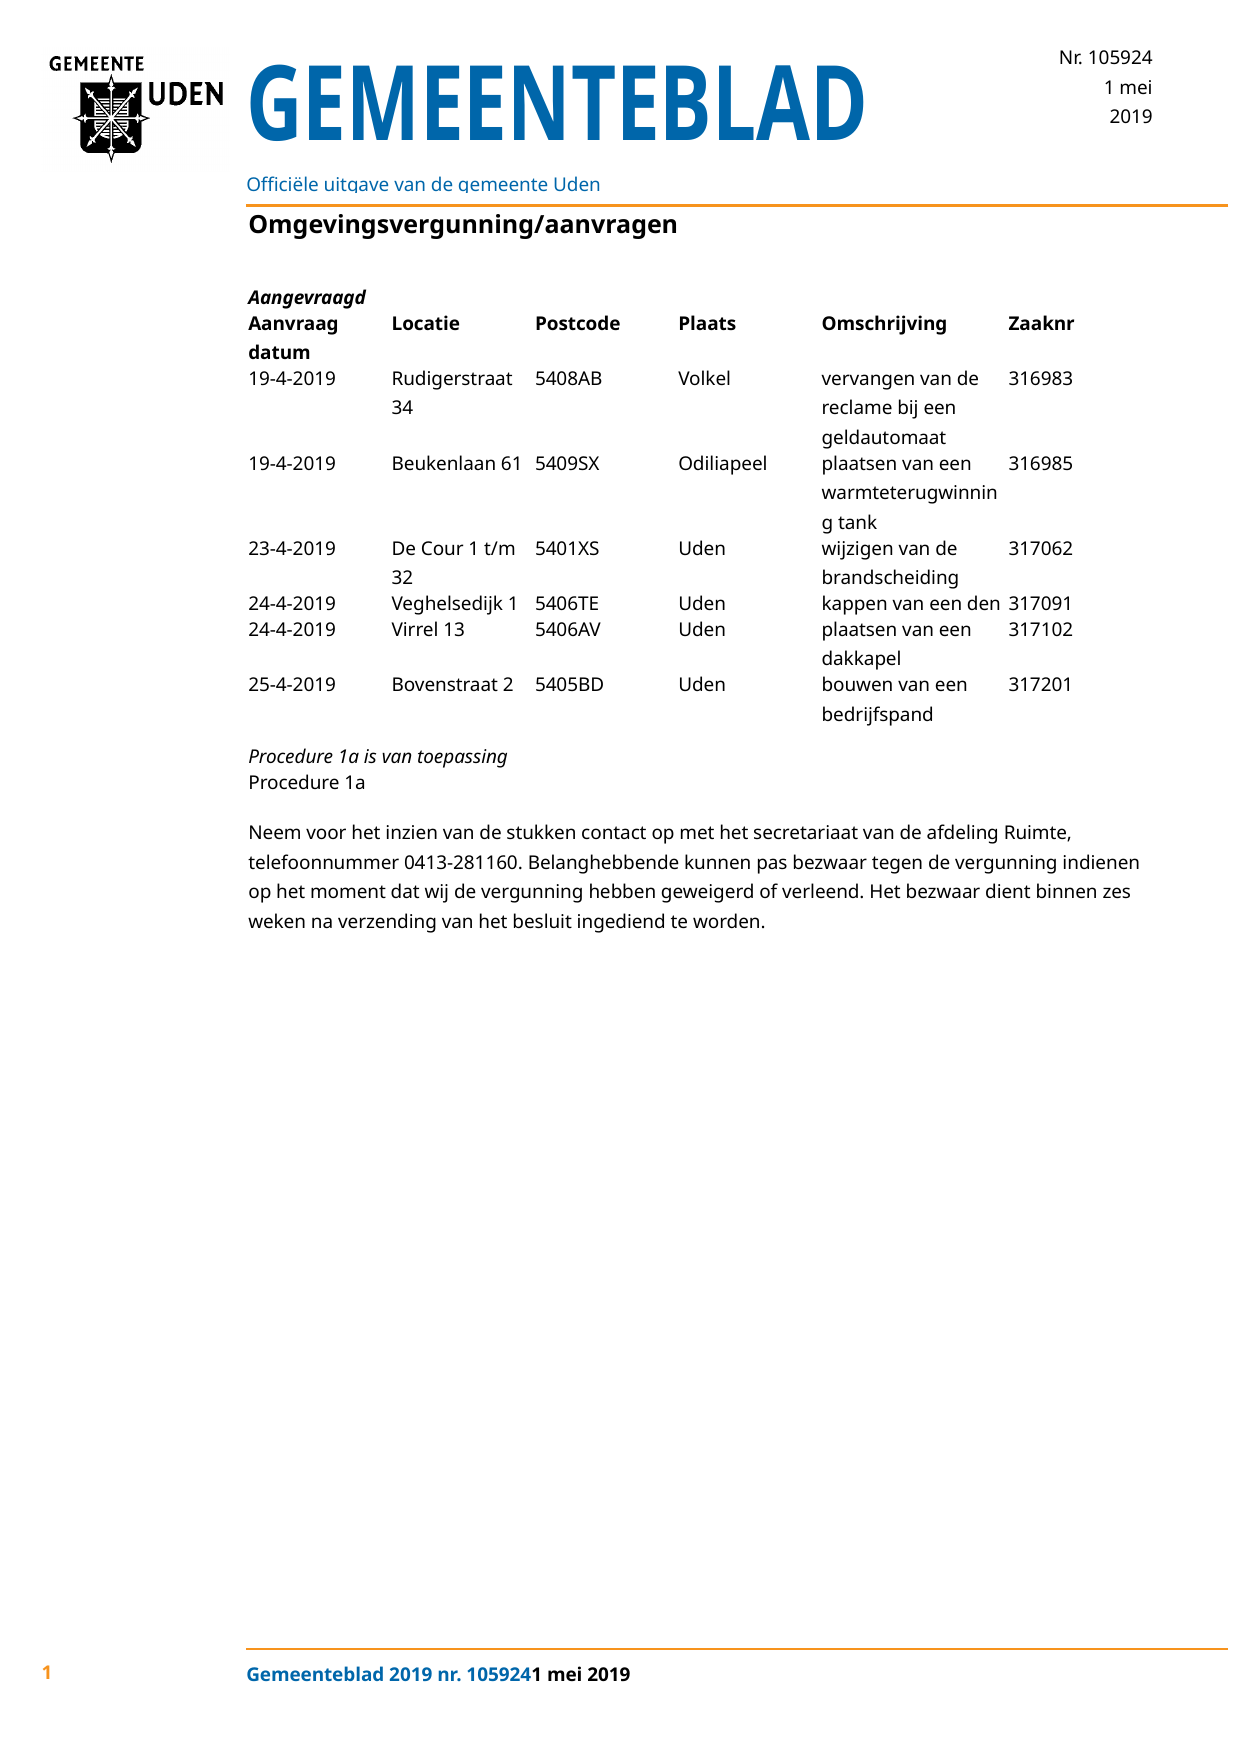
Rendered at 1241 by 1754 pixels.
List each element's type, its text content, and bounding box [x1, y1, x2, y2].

table_cell 24-4-2019 [248, 616, 391, 671]
table_header Aanvraag datum [248, 310, 391, 365]
table_cell 23-4-2019 [248, 535, 391, 590]
table_header Plaats [678, 310, 821, 365]
table_cell 317062 [1008, 535, 1152, 590]
table_cell Virrel 13 [391, 616, 535, 671]
table_cell 19-4-2019 [248, 450, 391, 535]
table_header Omschrijving [821, 310, 1008, 365]
table_cell 5406AV [535, 616, 678, 671]
table_header Postcode [535, 310, 678, 365]
table_cell 5406TE [535, 590, 678, 616]
table_cell Rudigerstraat 34 [391, 365, 535, 450]
table_cell plaatsen van een warmteterugwinning tank [821, 450, 1008, 535]
table_cell 316983 [1008, 365, 1152, 450]
table_cell Veghelsedijk 1 [391, 590, 535, 616]
table_cell bouwen van een bedrijfspand [821, 671, 1008, 726]
text Procedure 1a is van toepassing [248, 743, 1152, 769]
table_cell 5405BD [535, 671, 678, 726]
table_cell 317102 [1008, 616, 1152, 671]
text Aangevraagd [248, 284, 1152, 309]
text Neem voor het inzien van de stukken contact op met het secretariaat van de afdeling Ruimte, telefoonnummer 0413-281160. Belanghebbende kunnen pas bezwaar tegen de vergunning indienen op het moment dat wij de vergunning hebben geweigerd of verleend. Het bezwaar dient binnen zes weken na verzending van het besluit ingediend te worden. [248, 819, 1152, 934]
table_header Zaaknr [1008, 310, 1152, 365]
table_cell wijzigen van de brandscheiding [821, 535, 1008, 590]
table_cell Volkel [678, 365, 821, 450]
table_cell 25-4-2019 [248, 671, 391, 726]
table_cell kappen van een den [821, 590, 1008, 616]
table_cell 5409SX [535, 450, 678, 535]
table_cell plaatsen van een dakkapel [821, 616, 1008, 671]
table_header Locatie [391, 310, 535, 365]
table_cell Uden [678, 535, 821, 590]
table_cell 19-4-2019 [248, 365, 391, 450]
table_cell Uden [678, 616, 821, 671]
table_cell 24-4-2019 [248, 590, 391, 616]
table_cell 5401XS [535, 535, 678, 590]
table_cell Bovenstraat 2 [391, 671, 535, 726]
table_cell 5408AB [535, 365, 678, 450]
table_cell De Cour 1 t/m 32 [391, 535, 535, 590]
table_cell vervangen van de reclame bij een geldautomaat [821, 365, 1008, 450]
table_cell Beukenlaan 61 [391, 450, 535, 535]
table_cell Odiliapeel [678, 450, 821, 535]
table_cell 317201 [1008, 671, 1152, 726]
picture [41, 47, 231, 172]
text Omgevingsvergunning/aanvragen [248, 207, 1152, 241]
text Procedure 1a [248, 769, 1152, 795]
table_cell Uden [678, 590, 821, 616]
table_cell Uden [678, 671, 821, 726]
table_cell 316985 [1008, 450, 1152, 535]
table_cell 317091 [1008, 590, 1152, 616]
